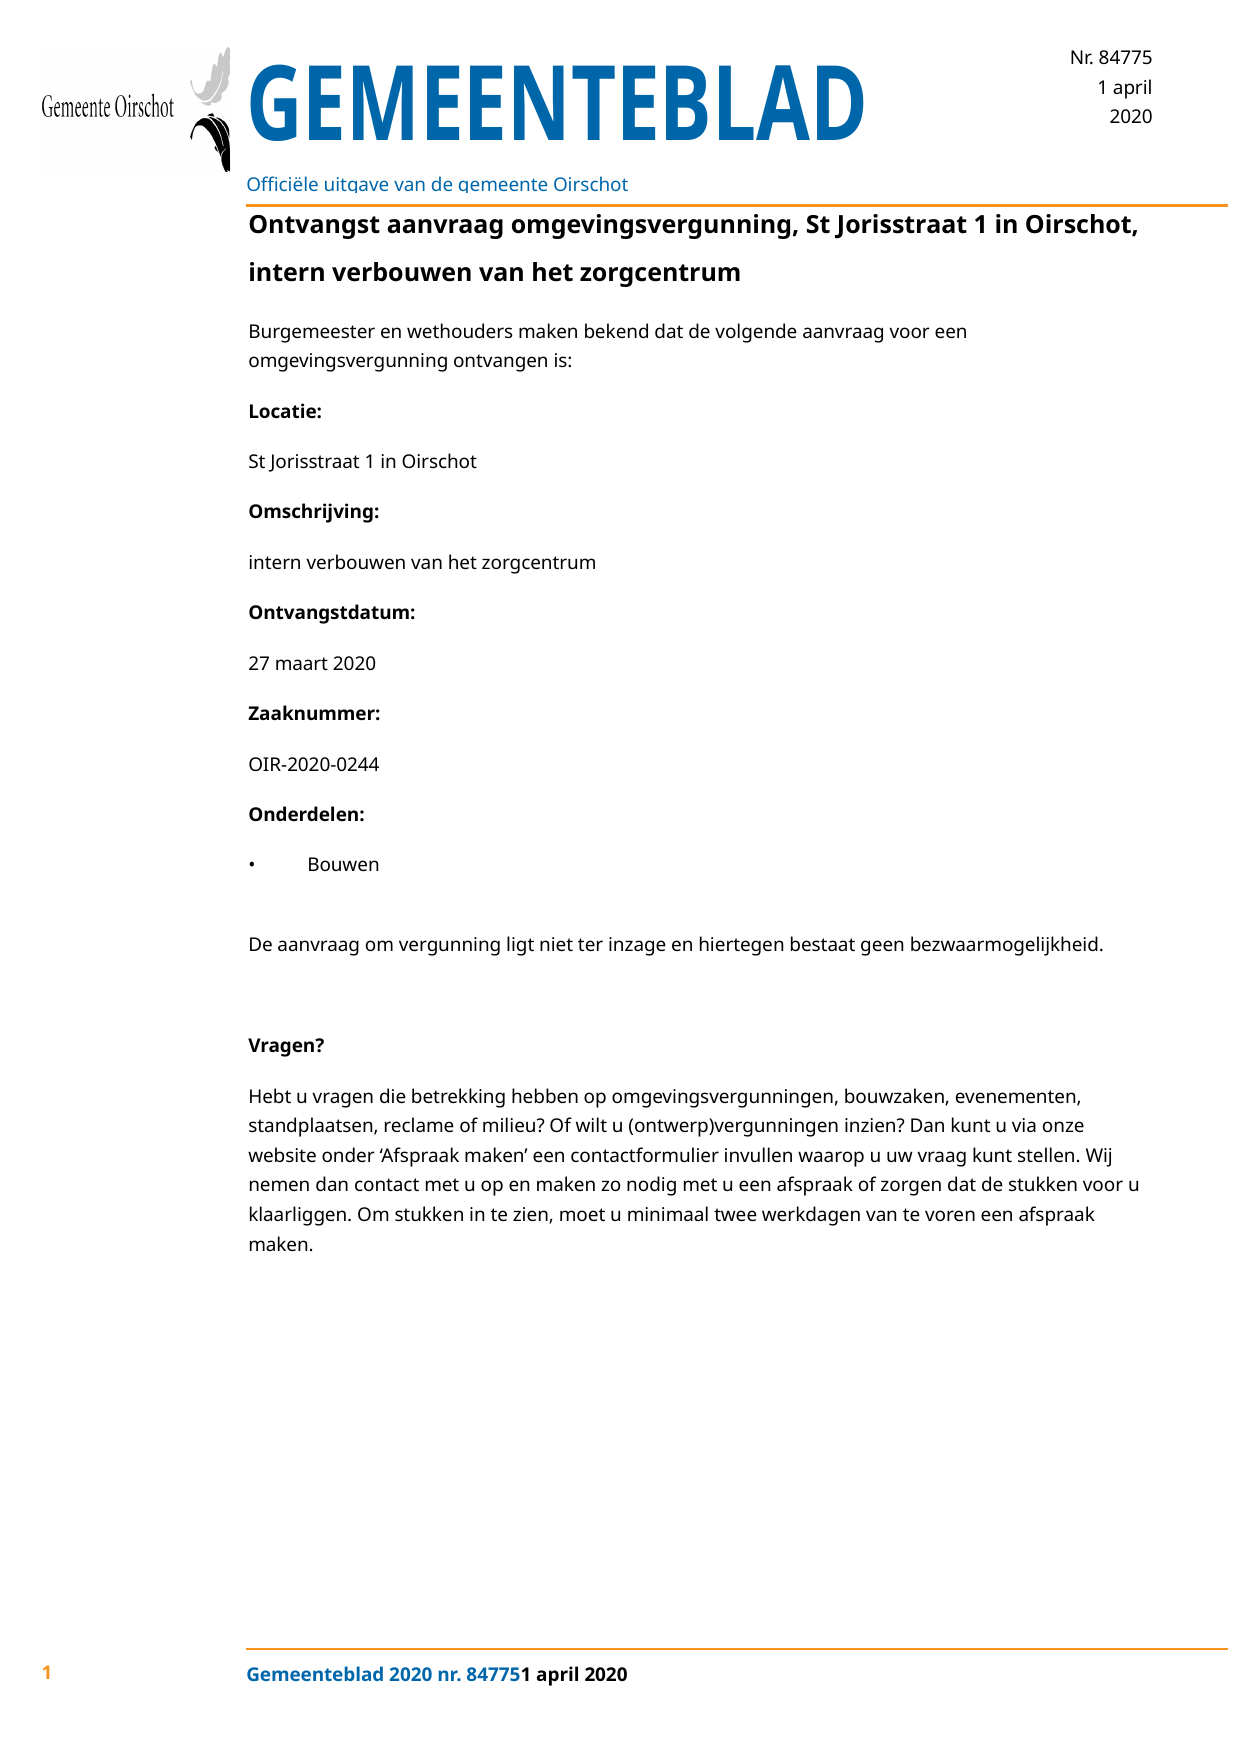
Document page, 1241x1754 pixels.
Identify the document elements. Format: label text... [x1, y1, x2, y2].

text Ontvangst aanvraag omgevingsvergunning, St Jorisstraat 1 in Oirschot, intern verbouwen van het zorgcentrum [248, 207, 1152, 288]
text Locatie: [248, 398, 1152, 424]
text Burgemeester en wethouders maken bekend dat de volgende aanvraag voor een omgevingsvergunning ontvangen is: [248, 318, 1152, 373]
text Hebt u vragen die betrekking hebben op omgevingsvergunningen, bouwzaken, evenementen, standplaatsen, reclame of milieu? Of wilt u (ontwerp)vergunningen inzien? Dan kunt u via onze website onder ‘Afspraak maken’ een contactformulier invullen waarop u uw vraag kunt stellen. Wij nemen dan contact met u op en maken zo nodig met u een afspraak of zorgen dat de stukken voor u klaarliggen. Om stukken in te zien, moet u minimaal twee werkdagen van te voren een afspraak maken. [248, 1083, 1152, 1257]
text Omschrijving: [248, 499, 1152, 524]
text Zaaknummer: [248, 700, 1152, 726]
text De aanvraag om vergunning ligt niet ter inzage en hiertegen bestaat geen bezwaarmogelijkheid. [248, 932, 1152, 957]
text Ontvangstdatum: [248, 599, 1152, 625]
text Onderdelen: [248, 801, 1152, 827]
text St Jorisstraat 1 in Oirschot [248, 448, 1152, 474]
text OIR-2020-0244 [248, 751, 1152, 777]
text intern verbouwen van het zorgcentrum [248, 549, 1152, 575]
list Bouwen [248, 852, 1152, 877]
text 27 maart 2020 [248, 650, 1152, 676]
picture [41, 47, 231, 172]
text Vragen? [248, 1032, 1152, 1058]
